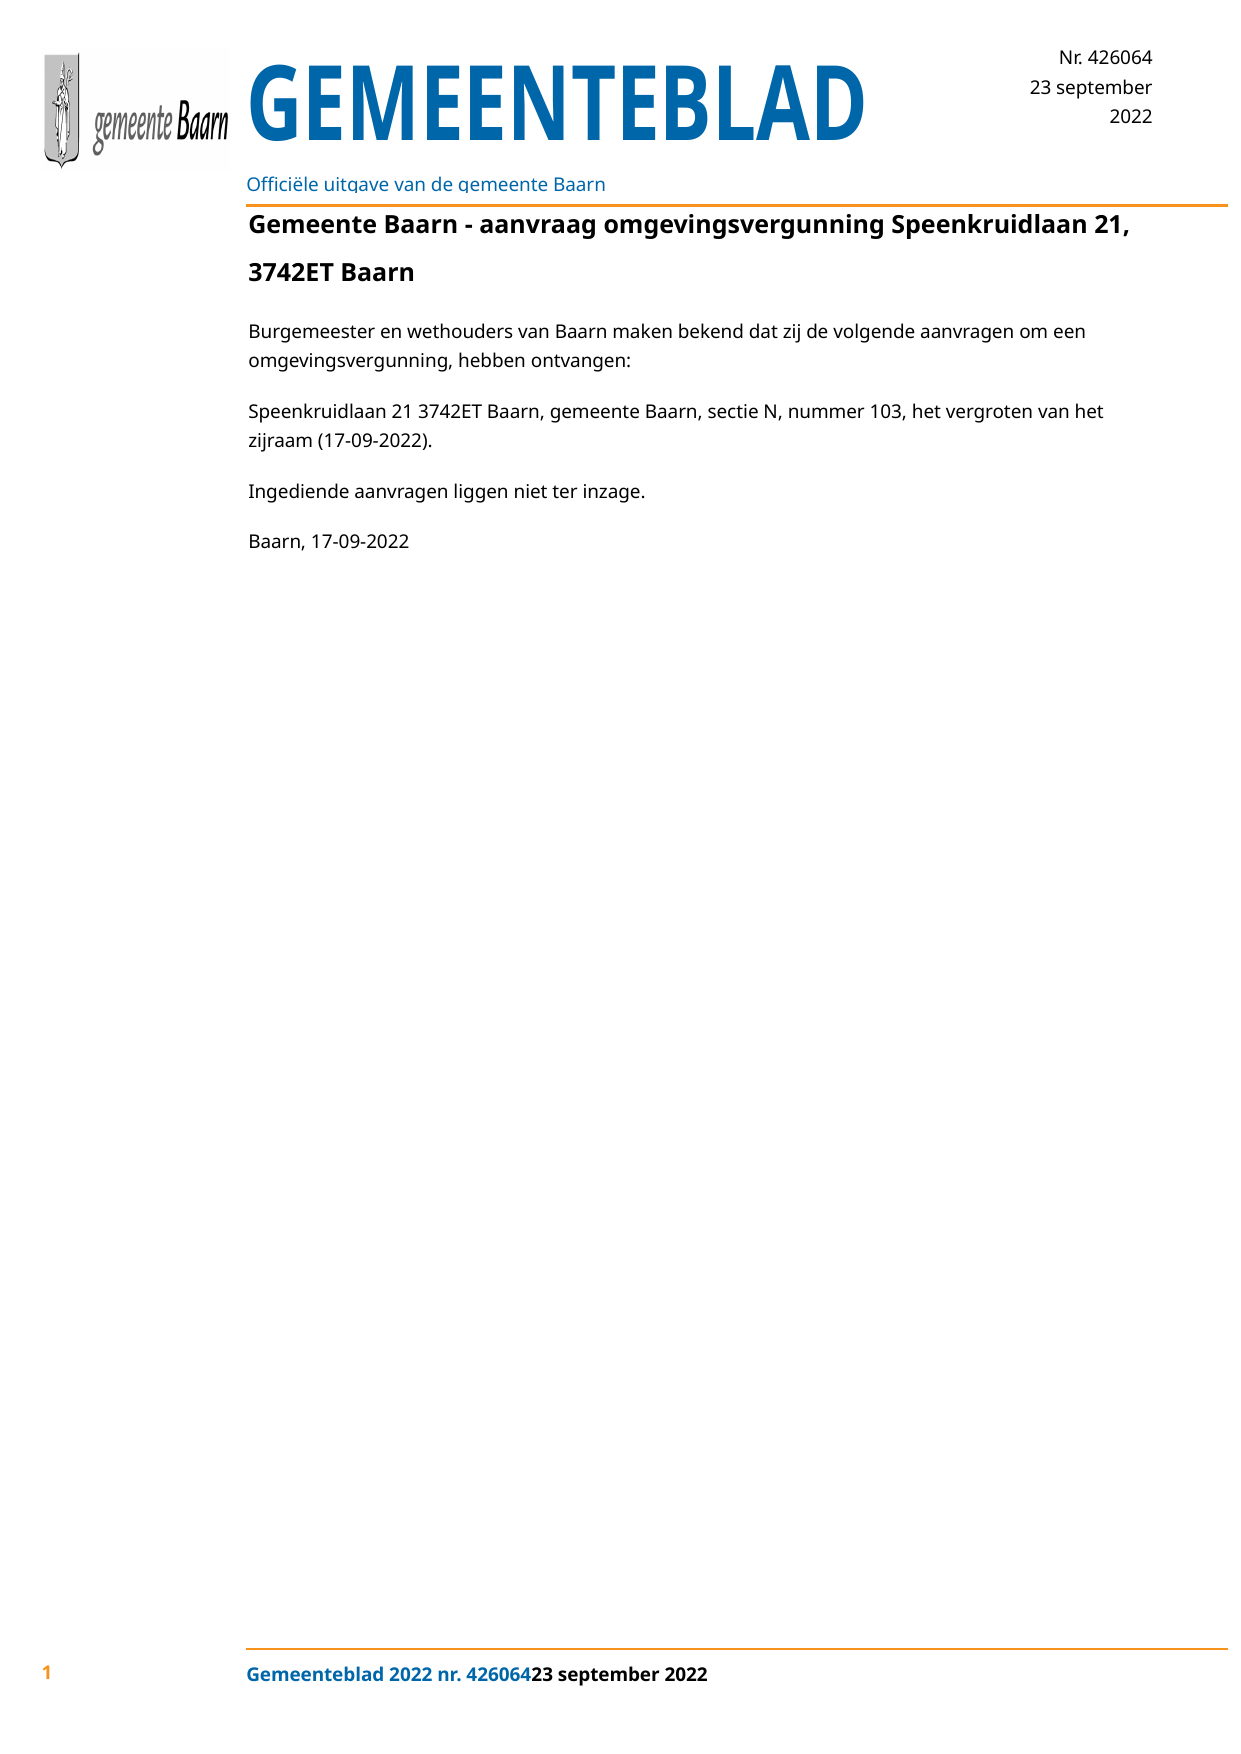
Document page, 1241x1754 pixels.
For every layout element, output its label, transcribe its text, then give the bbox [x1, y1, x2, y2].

text Speenkruidlaan 21 3742ET Baarn, gemeente Baarn, sectie N, nummer 103, het vergroten van het zijraam (17-09-2022). [248, 398, 1152, 453]
text Baarn, 17-09-2022 [248, 528, 1152, 554]
picture [41, 47, 231, 172]
text Ingediende aanvragen liggen niet ter inzage. [248, 478, 1152, 504]
text Gemeente Baarn - aanvraag omgevingsvergunning Speenkruidlaan 21, 3742ET Baarn [248, 207, 1152, 288]
text Burgemeester en wethouders van Baarn maken bekend dat zij de volgende aanvragen om een omgevingsvergunning, hebben ontvangen: [248, 318, 1152, 373]
